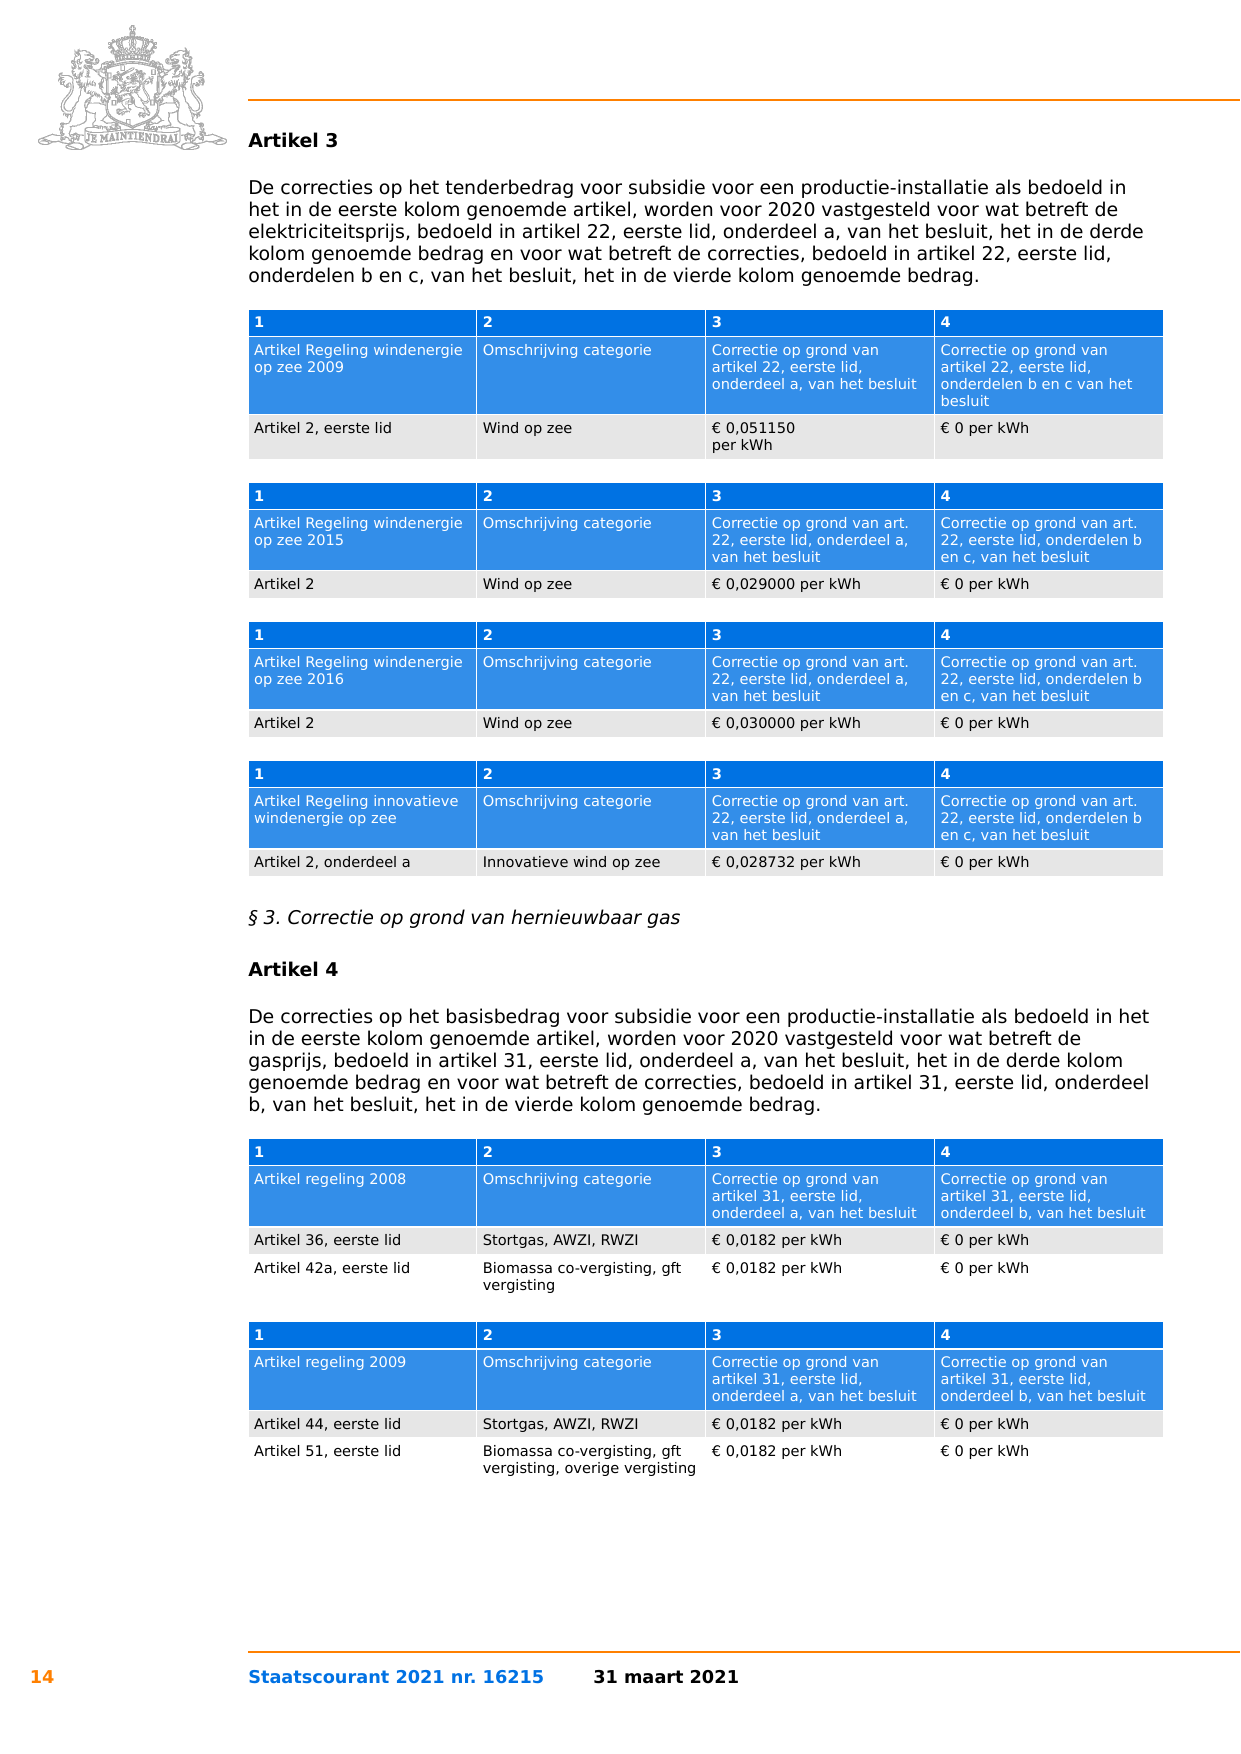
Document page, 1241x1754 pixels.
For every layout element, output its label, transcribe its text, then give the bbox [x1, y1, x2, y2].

table_cell Biomassa co-vergisting, gft vergisting, overige vergisting [477, 1438, 705, 1482]
table_cell Artikel 2, onderdeel a [249, 850, 476, 876]
table_cell Biomassa co-vergisting, gft vergisting [477, 1255, 705, 1298]
table_cell Stortgas, AWZI, RWZI [477, 1411, 705, 1437]
table_header 4 [935, 483, 1163, 509]
table_cell Omschrijving categorie [477, 337, 705, 414]
table_cell Artikel Regeling windenergie op zee 2015 [249, 510, 476, 570]
table_cell Correctie op grond van art. 22, eerste lid, onderdeel a, van het besluit [706, 510, 934, 570]
table_cell Artikel 2, eerste lid [249, 415, 476, 459]
table_header 1 [249, 761, 476, 787]
table_cell Artikel 36, eerste lid [249, 1228, 476, 1254]
table_cell € 0,029000 per kWh [706, 571, 934, 598]
table_cell Correctie op grond van artikel 31, eerste lid, onderdeel b, van het besluit [935, 1350, 1163, 1410]
subtitle Artikel 3 [248, 130, 1163, 152]
table_header 1 [249, 1139, 476, 1165]
table_header 1 [249, 310, 476, 336]
table_cell Artikel Regeling windenergie op zee 2016 [249, 649, 476, 709]
table_cell Artikel 51, eerste lid [249, 1438, 476, 1482]
table_cell € 0 per kWh [935, 711, 1163, 737]
table_header 2 [477, 1139, 705, 1165]
table_cell € 0 per kWh [935, 571, 1163, 598]
table_cell Artikel 2 [249, 571, 476, 598]
text De correcties op het tenderbedrag voor subsidie voor een productie-installatie als bedoeld in het in de eerste kolom genoemde artikel, worden voor 2020 vastgesteld voor wat betreft de elektriciteitsprijs, bedoeld in artikel 22, eerste lid, onderdeel a, van het besluit, het in de derde kolom genoemde bedrag en voor wat betreft de correcties, bedoeld in artikel 22, eerste lid, onderdelen b en c, van het besluit, het in de vierde kolom genoemde bedrag. [248, 177, 1163, 287]
table_header 3 [706, 1139, 934, 1165]
table_cell € 0,028732 per kWh [706, 850, 934, 876]
table_cell Correctie op grond van art. 22, eerste lid, onderdeel a, van het besluit [706, 649, 934, 709]
table_header 3 [706, 483, 934, 509]
table_cell € 0 per kWh [935, 1438, 1163, 1482]
table_header 4 [935, 761, 1163, 787]
table_header 2 [477, 483, 705, 509]
table_header 1 [249, 483, 476, 509]
table_cell € 0 per kWh [935, 415, 1163, 459]
table_cell € 0,030000 per kWh [706, 711, 934, 737]
table_header 1 [249, 622, 476, 648]
table_header 3 [706, 1322, 934, 1348]
table_cell Correctie op grond van art. 22, eerste lid, onderdelen b en c, van het besluit [935, 510, 1163, 570]
table_cell Correctie op grond van art. 22, eerste lid, onderdeel a, van het besluit [706, 788, 934, 848]
table_cell Wind op zee [477, 571, 705, 598]
table_cell € 0,0182 per kWh [706, 1228, 934, 1254]
table_cell Correctie op grond van artikel 22, eerste lid, onderdelen b en c van het besluit [935, 337, 1163, 414]
table_cell Artikel 2 [249, 711, 476, 737]
table_cell Artikel Regeling windenergie op zee 2009 [249, 337, 476, 414]
table_cell Correctie op grond van artikel 31, eerste lid, onderdeel a, van het besluit [706, 1350, 934, 1410]
table_header 1 [249, 1322, 476, 1348]
table_cell Wind op zee [477, 711, 705, 737]
table_cell € 0 per kWh [935, 850, 1163, 876]
table_cell Correctie op grond van artikel 31, eerste lid, onderdeel a, van het besluit [706, 1166, 934, 1226]
table_cell € 0,0182 per kWh [706, 1438, 934, 1482]
table_cell Correctie op grond van art. 22, eerste lid, onderdelen b en c, van het besluit [935, 649, 1163, 709]
table_cell Artikel regeling 2008 [249, 1166, 476, 1226]
table_cell € 0 per kWh [935, 1228, 1163, 1254]
table_header 2 [477, 622, 705, 648]
table_cell Correctie op grond van art. 22, eerste lid, onderdelen b en c, van het besluit [935, 788, 1163, 848]
table_cell Omschrijving categorie [477, 649, 705, 709]
table_cell Stortgas, AWZI, RWZI [477, 1228, 705, 1254]
table_header 2 [477, 761, 705, 787]
table_cell Correctie op grond van artikel 22, eerste lid, onderdeel a, van het besluit [706, 337, 934, 414]
table_header 4 [935, 310, 1163, 336]
table_cell Wind op zee [477, 415, 705, 459]
subtitle Artikel 4 [248, 959, 1163, 981]
table_cell Innovatieve wind op zee [477, 850, 705, 876]
table_header 4 [935, 622, 1163, 648]
picture [38, 25, 227, 150]
subtitle § 3. Correctie op grond van hernieuwbaar gas [248, 907, 1163, 929]
table_header 3 [706, 310, 934, 336]
table_header 3 [706, 622, 934, 648]
table_cell Omschrijving categorie [477, 510, 705, 570]
text De correcties op het basisbedrag voor subsidie voor een productie-installatie als bedoeld in het in de eerste kolom genoemde artikel, worden voor 2020 vastgesteld voor wat betreft de gasprijs, bedoeld in artikel 31, eerste lid, onderdeel a, van het besluit, het in de derde kolom genoemde bedrag en voor wat betreft de correcties, bedoeld in artikel 31, eerste lid, onderdeel b, van het besluit, het in de vierde kolom genoemde bedrag. [248, 1006, 1163, 1116]
table_cell € 0 per kWh [935, 1255, 1163, 1298]
table_cell € 0,0182 per kWh [706, 1411, 934, 1437]
table_header 2 [477, 310, 705, 336]
table_cell Omschrijving categorie [477, 1166, 705, 1226]
table_cell Artikel 44, eerste lid [249, 1411, 476, 1437]
table_cell € 0,0182 per kWh [706, 1255, 934, 1298]
table_header 3 [706, 761, 934, 787]
table_cell € 0 per kWh [935, 1411, 1163, 1437]
table_cell Artikel 42a, eerste lid [249, 1255, 476, 1298]
table_cell Omschrijving categorie [477, 1350, 705, 1410]
table_cell Correctie op grond van artikel 31, eerste lid, onderdeel b, van het besluit [935, 1166, 1163, 1226]
table_header 2 [477, 1322, 705, 1348]
table_header 4 [935, 1322, 1163, 1348]
table_header 4 [935, 1139, 1163, 1165]
table_cell Omschrijving categorie [477, 788, 705, 848]
table_cell Artikel Regeling innovatieve windenergie op zee [249, 788, 476, 848]
table_cell € 0,051150 per kWh [706, 415, 934, 459]
table_cell Artikel regeling 2009 [249, 1350, 476, 1410]
